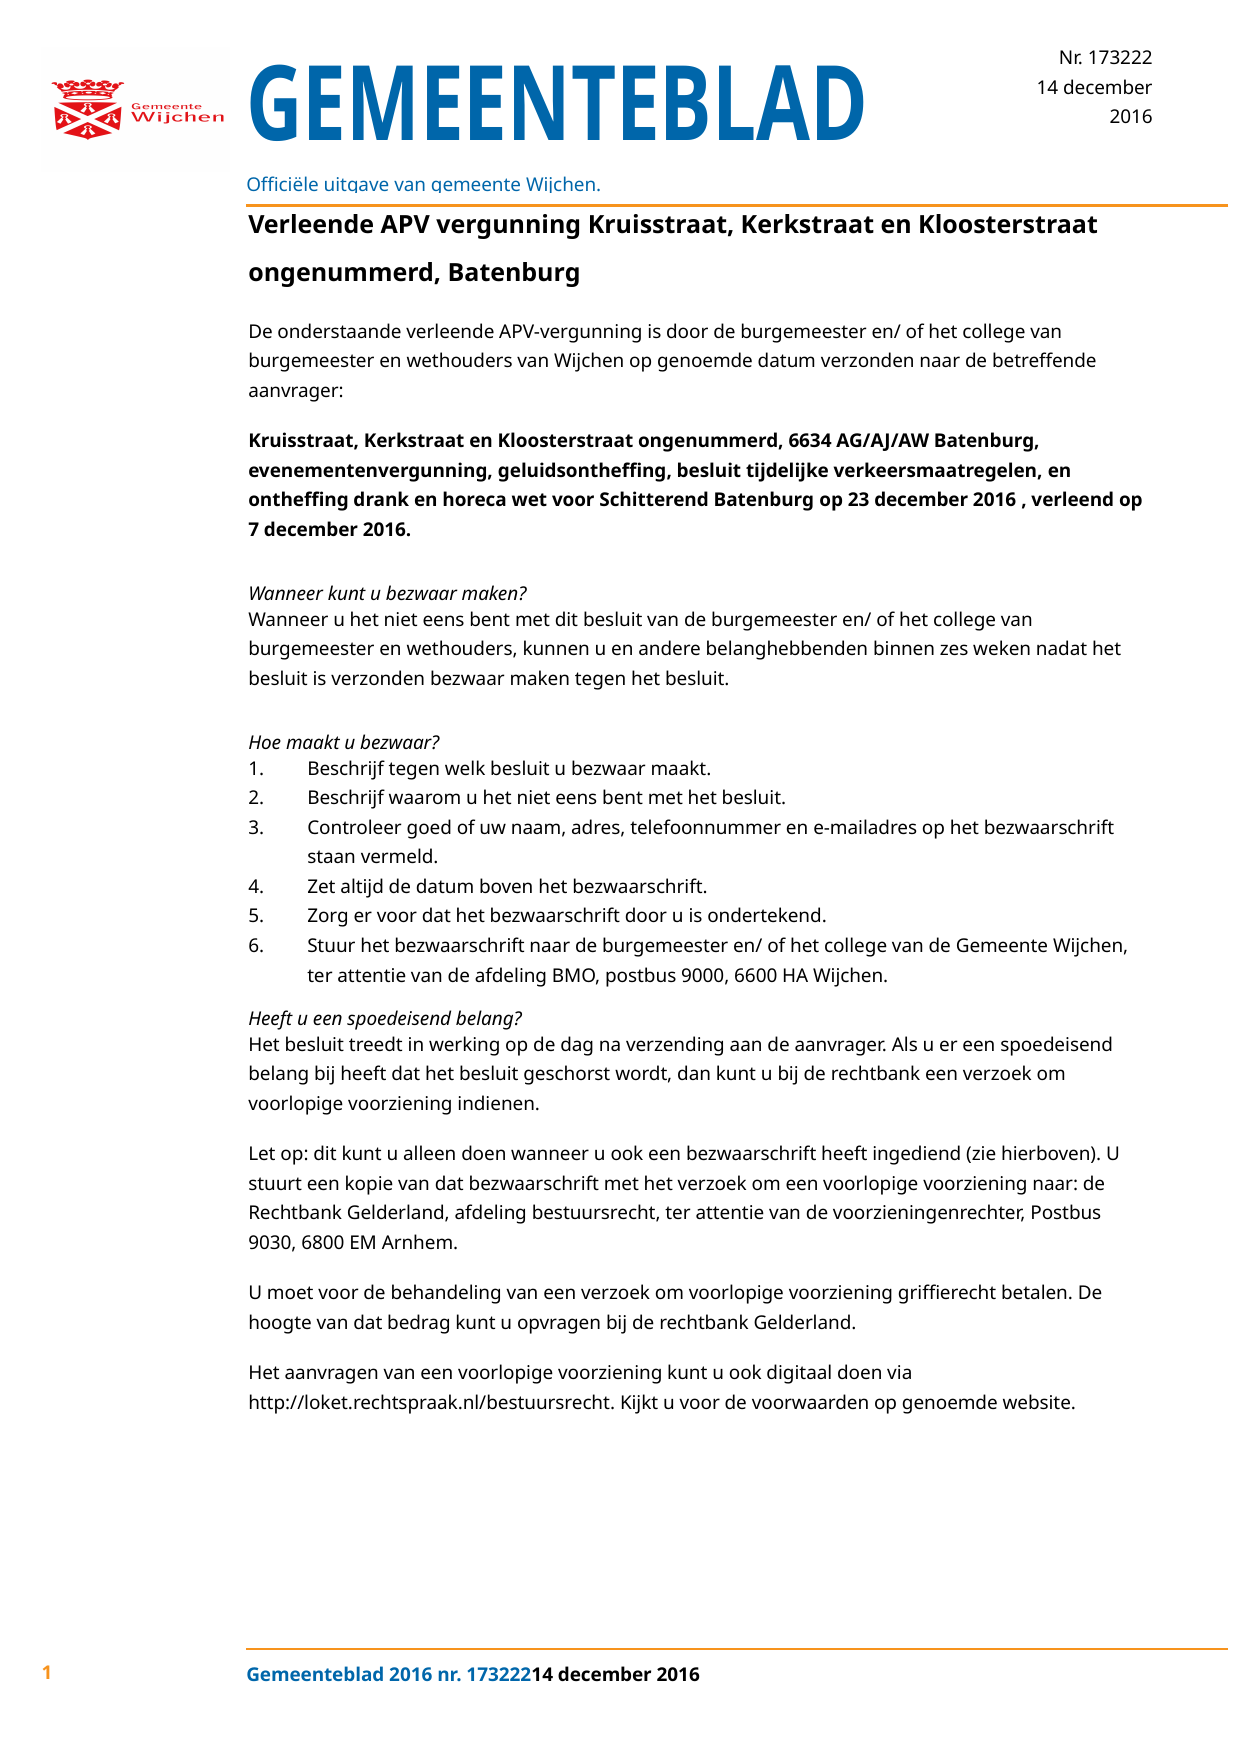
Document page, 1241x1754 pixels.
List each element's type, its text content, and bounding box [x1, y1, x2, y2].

text Wanneer kunt u bezwaar maken? [248, 580, 1152, 606]
list Beschrijf waarom u het niet eens bent met het besluit. [248, 784, 1152, 810]
text U moet voor de behandeling van een verzoek om voorlopige voorziening griffierecht betalen. De hoogte van dat bedrag kunt u opvragen bij de rechtbank Gelderland. [248, 1279, 1152, 1335]
text Het aanvragen van een voorlopige voorziening kunt u ook digitaal doen via http://loket.rechtspraak.nl/bestuursrecht. Kijkt u voor de voorwaarden op genoemde website. [248, 1359, 1152, 1415]
text Wanneer u het niet eens bent met dit besluit van de burgemeester en/ of het college van burgemeester en wethouders, kunnen u en andere belanghebbenden binnen zes weken nadat het besluit is verzonden bezwaar maken tegen het besluit. [248, 606, 1152, 691]
text Het besluit treedt in werking op de dag na verzending aan de aanvrager. Als u er een spoedeisend belang bij heeft dat het besluit geschorst wordt, dan kunt u bij de rechtbank een verzoek om voorlopige voorziening indienen. [248, 1031, 1152, 1116]
list Controleer goed of uw naam, adres, telefoonnummer en e-mailadres op het bezwaarschrift staan vermeld. [248, 814, 1152, 869]
text Let op: dit kunt u alleen doen wanneer u ook een bezwaarschrift heeft ingediend (zie hierboven). U stuurt een kopie van dat bezwaarschrift met het verzoek om een voorlopige voorziening naar: de Rechtbank Gelderland, afdeling bestuursrecht, ter attentie van de voorzieningenrechter, Postbus 9030, 6800 EM Arnhem. [248, 1140, 1152, 1255]
list Zet altijd de datum boven het bezwaarschrift. [248, 873, 1152, 899]
list Beschrijf tegen welk besluit u bezwaar maakt. [248, 755, 1152, 781]
text Verleende APV vergunning Kruisstraat, Kerkstraat en Kloosterstraat ongenummerd, Batenburg [248, 207, 1152, 288]
list Stuur het bezwaarschrift naar de burgemeester en/ of het college van de Gemeente Wijchen, ter attentie van de afdeling BMO, postbus 9000, 6600 HA Wijchen. [248, 932, 1152, 988]
list Zorg er voor dat het bezwaarschrift door u is ondertekend. [248, 903, 1152, 928]
text Kruisstraat, Kerkstraat en Kloosterstraat ongenummerd, 6634 AG/AJ/AW Batenburg, evenementenvergunning, geluidsontheffing, besluit tijdelijke verkeersmaatregelen, en ontheffing drank en horeca wet voor Schitterend Batenburg op 23 december 2016 , verleend op 7 december 2016. [248, 427, 1152, 542]
text Hoe maakt u bezwaar? [248, 729, 1152, 755]
picture [41, 47, 231, 172]
text Heeft u een spoedeisend belang? [248, 1005, 1152, 1031]
text De onderstaande verleende APV-vergunning is door de burgemeester en/ of het college van burgemeester en wethouders van Wijchen op genoemde datum verzonden naar de betreffende aanvrager: [248, 318, 1152, 403]
